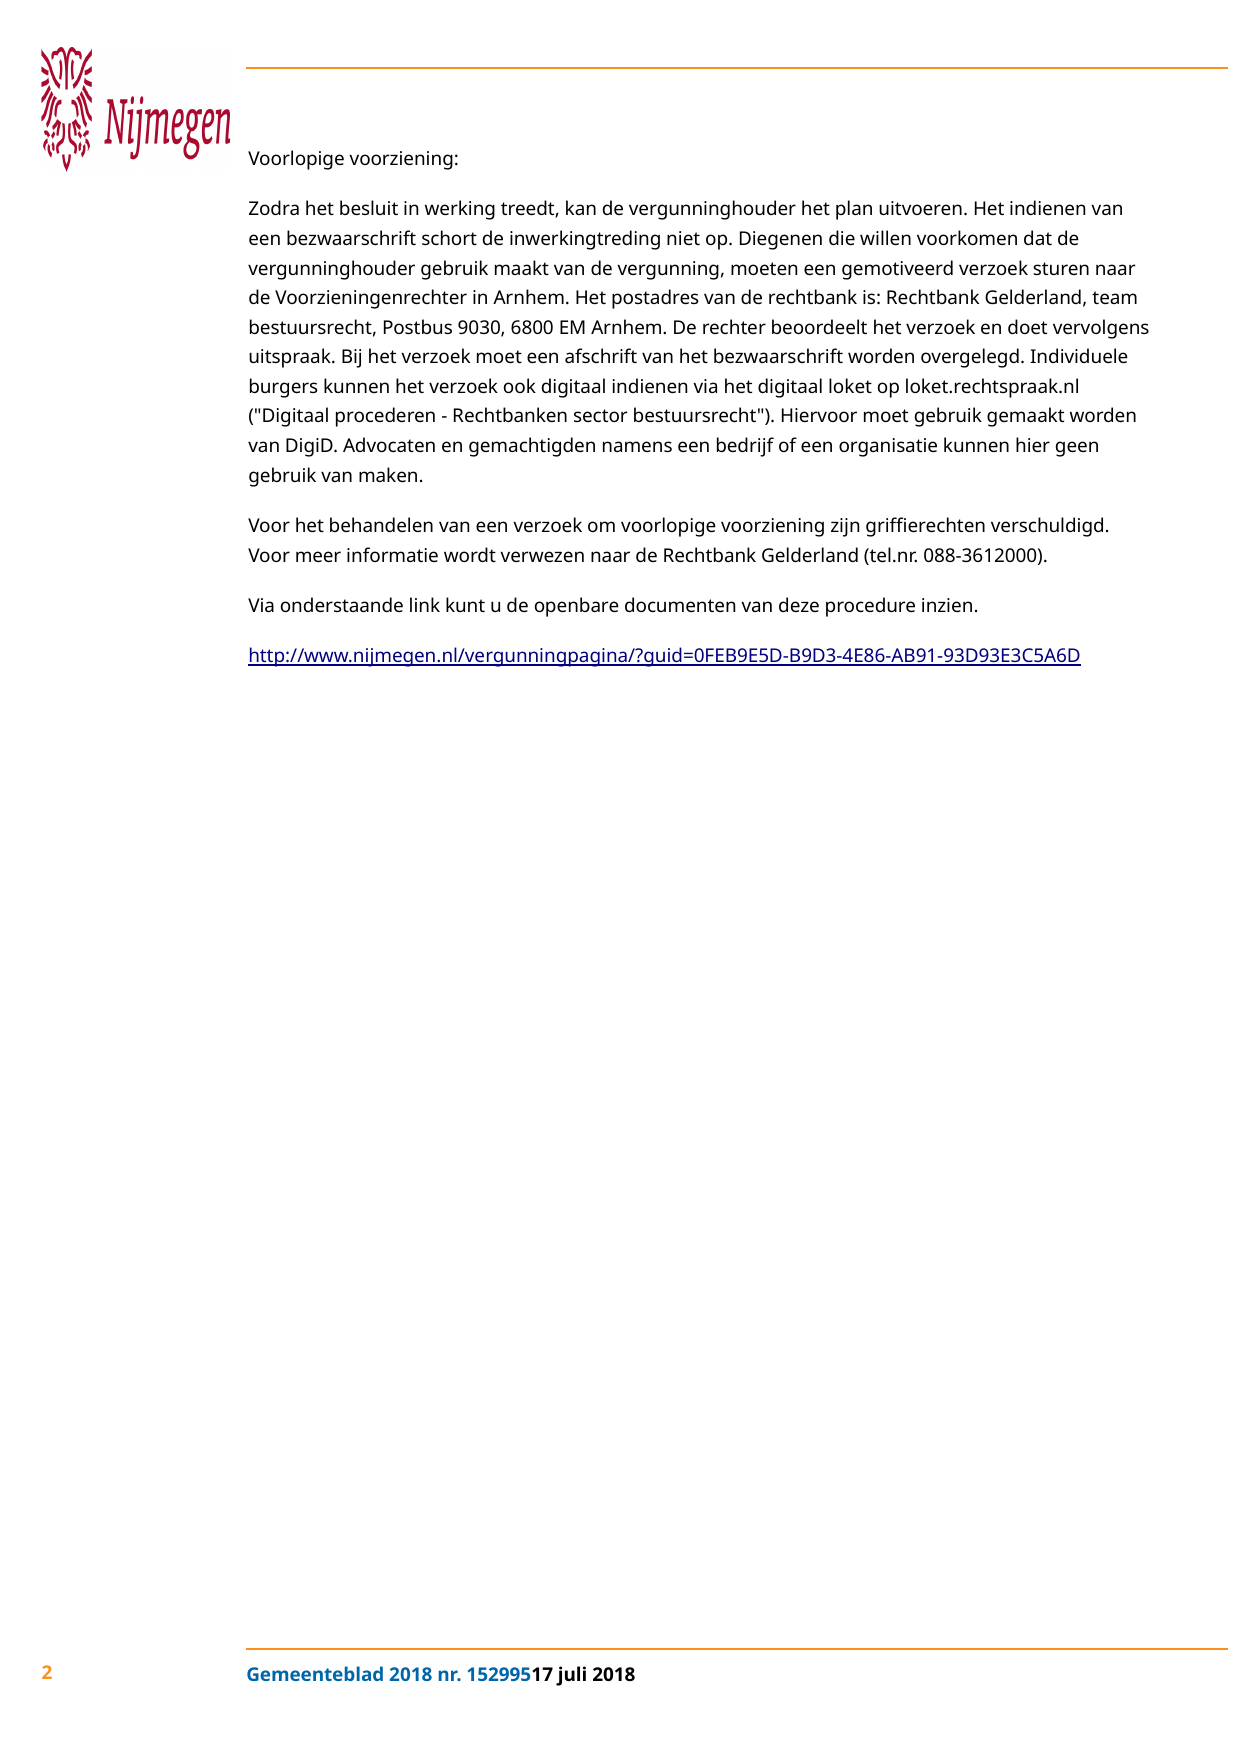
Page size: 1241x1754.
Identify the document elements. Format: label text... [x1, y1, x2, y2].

text Voor het behandelen van een verzoek om voorlopige voorziening zijn griffierechten verschuldigd. Voor meer informatie wordt verwezen naar de Rechtbank Gelderland (tel.nr. 088-3612000). [248, 512, 1152, 568]
text Zodra het besluit in werking treedt, kan de vergunninghouder het plan uitvoeren. Het indienen van een bezwaarschrift schort de inwerkingtreding niet op. Diegenen die willen voorkomen dat de vergunninghouder gebruik maakt van de vergunning, moeten een gemotiveerd verzoek sturen naar de Voorzieningenrechter in Arnhem. Het postadres van de rechtbank is: Rechtbank Gelderland, team bestuursrecht, Postbus 9030, 6800 EM Arnhem. De rechter beoordeelt het verzoek en doet vervolgens uitspraak. Bij het verzoek moet een afschrift van het bezwaarschrift worden overgelegd. Individuele burgers kunnen het verzoek ook digitaal indienen via het digitaal loket op loket.rechtspraak.nl ("Digitaal procederen - Rechtbanken sector bestuursrecht"). Hiervoor moet gebruik gemaakt worden van DigiD. Advocaten en gemachtigden namens een bedrijf of een organisatie kunnen hier geen gebruik van maken. [248, 196, 1152, 488]
picture [41, 47, 231, 172]
text http://www.nijmegen.nl/vergunningpagina/?guid=0FEB9E5D-B9D3-4E86-AB91-93D93E3C5A6D [248, 643, 1152, 668]
text Via onderstaande link kunt u de openbare documenten van deze procedure inzien. [248, 592, 1152, 618]
text Voorlopige voorziening: [248, 145, 1152, 171]
